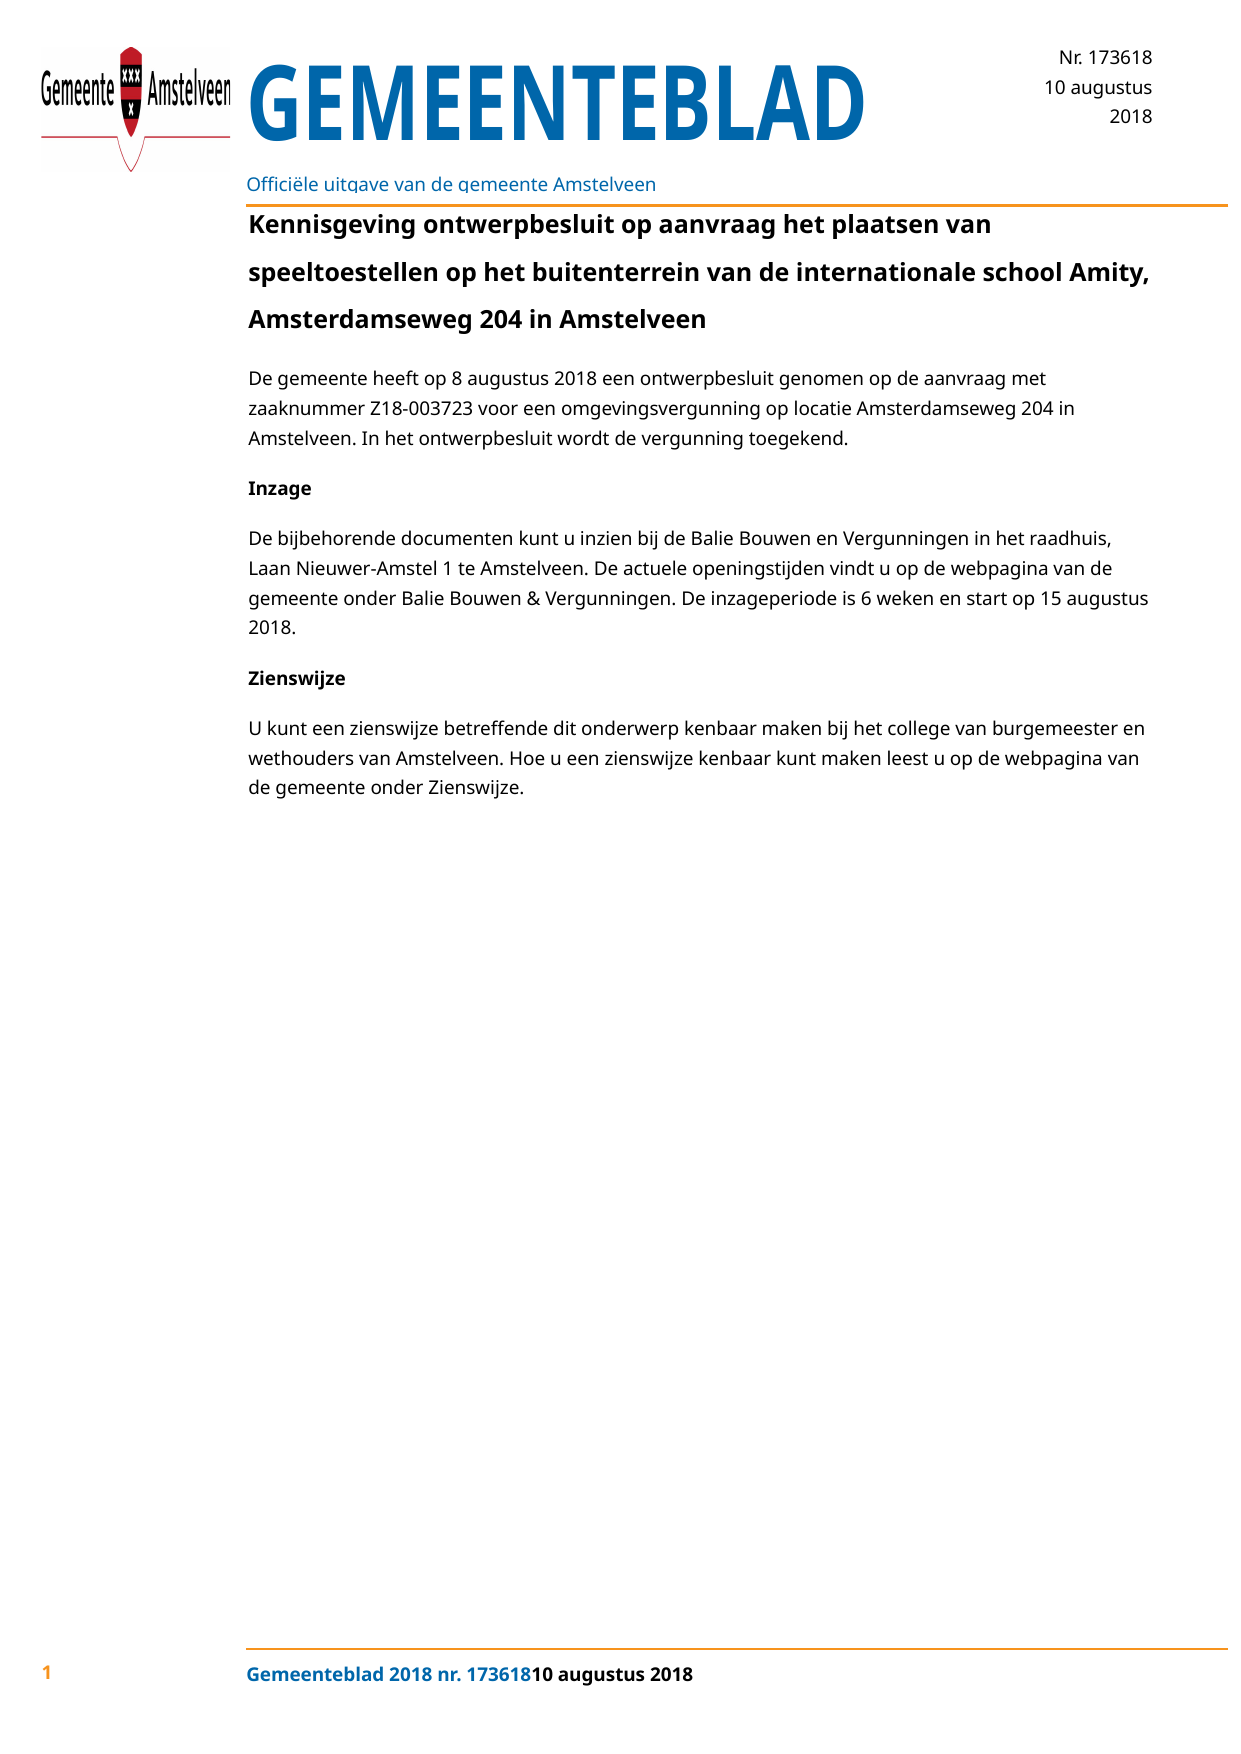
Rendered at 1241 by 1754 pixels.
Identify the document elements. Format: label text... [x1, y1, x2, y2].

text Inzage [248, 475, 1152, 501]
text Zienswijze [248, 665, 1152, 690]
text De bijbehorende documenten kunt u inzien bij de Balie Bouwen en Vergunningen in het raadhuis, Laan Nieuwer-Amstel 1 te Amstelveen. De actuele openingstijden vindt u op de webpagina van de gemeente onder Balie Bouwen & Vergunningen. De inzageperiode is 6 weken en start op 15 augustus 2018. [248, 526, 1152, 640]
text U kunt een zienswijze betreffende dit onderwerp kenbaar maken bij het college van burgemeester en wethouders van Amstelveen. Hoe u een zienswijze kenbaar kunt maken leest u op de webpagina van de gemeente onder Zienswijze. [248, 715, 1152, 800]
picture [41, 47, 231, 172]
text Kennisgeving ontwerpbesluit op aanvraag het plaatsen van speeltoestellen op het buitenterrein van de internationale school Amity, Amsterdamseweg 204 in Amstelveen [248, 207, 1152, 336]
text De gemeente heeft op 8 augustus 2018 een ontwerpbesluit genomen op de aanvraag met zaaknummer Z18-003723 voor een omgevingsvergunning op locatie Amsterdamseweg 204 in Amstelveen. In het ontwerpbesluit wordt de vergunning toegekend. [248, 366, 1152, 450]
